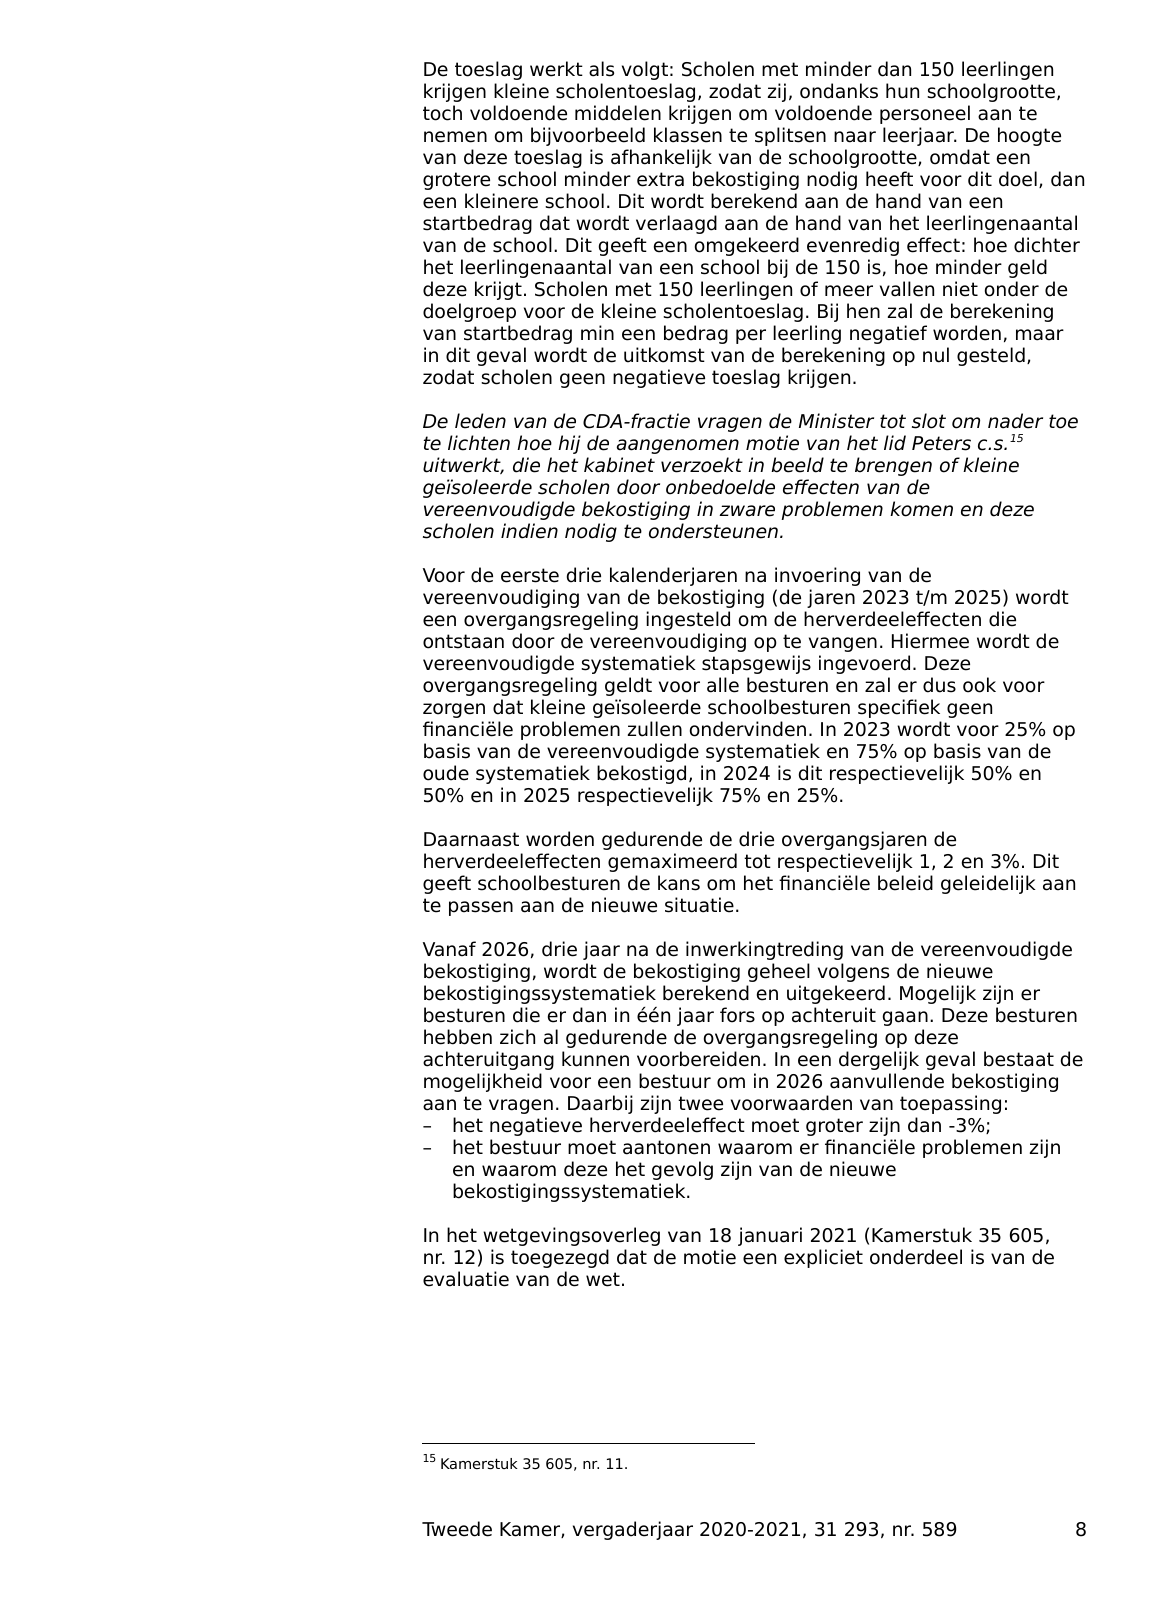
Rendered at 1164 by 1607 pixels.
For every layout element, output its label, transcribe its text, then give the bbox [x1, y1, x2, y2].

text – het negatieve herverdeeleffect moet groter zijn dan -3%; [422, 1115, 1087, 1137]
text Voor de eerste drie kalenderjaren na invoering van de vereenvoudiging van de bekostiging (de jaren 2023 t/m 2025) wordt een overgangsregeling ingesteld om de herverdeeleffecten die ontstaan door de vereenvoudiging op te vangen. Hiermee wordt de vereenvoudigde systematiek stapsgewijs ingevoerd. Deze overgangsregeling geldt voor alle besturen en zal er dus ook voor zorgen dat kleine geïsoleerde schoolbesturen specifiek geen financiële problemen zullen ondervinden. In 2023 wordt voor 25% op basis van de vereenvoudigde systematiek en 75% op basis van de oude systematiek bekostigd, in 2024 is dit respectievelijk 50% en 50% en in 2025 respectievelijk 75% en 25%. [422, 565, 1087, 807]
text Daarnaast worden gedurende de drie overgangsjaren de herverdeeleffecten gemaximeerd tot respectievelijk 1, 2 en 3%. Dit geeft schoolbesturen de kans om het financiële beleid geleidelijk aan te passen aan de nieuwe situatie. [422, 829, 1087, 917]
text Kamerstuk 35 605, nr. 11. [422, 1452, 1087, 1474]
text De toeslag werkt als volgt: Scholen met minder dan 150 leerlingen krijgen kleine scholentoeslag, zodat zij, ondanks hun schoolgrootte, toch voldoende middelen krijgen om voldoende personeel aan te nemen om bijvoorbeeld klassen te splitsen naar leerjaar. De hoogte van deze toeslag is afhankelijk van de schoolgrootte, omdat een grotere school minder extra bekostiging nodig heeft voor dit doel, dan een kleinere school. Dit wordt berekend aan de hand van een startbedrag dat wordt verlaagd aan de hand van het leerlingenaantal van de school. Dit geeft een omgekeerd evenredig effect: hoe dichter het leerlingenaantal van een school bij de 150 is, hoe minder geld deze krijgt. Scholen met 150 leerlingen of meer vallen niet onder de doelgroep voor de kleine scholentoeslag. Bij hen zal de berekening van startbedrag min een bedrag per leerling negatief worden, maar in dit geval wordt de uitkomst van de berekening op nul gesteld, zodat scholen geen negatieve toeslag krijgen. [422, 59, 1087, 389]
text De leden van de CDA-fractie vragen de Minister tot slot om nader toe te lichten hoe hij de aangenomen motie van het lid Peters c.s. uitwerkt, die het kabinet verzoekt in beeld te brengen of kleine geïsoleerde scholen door onbedoelde effecten van de vereenvoudigde bekostiging in zware problemen komen en deze scholen indien nodig te ondersteunen. [422, 411, 1087, 543]
text In het wetgevingsoverleg van 18 januari 2021 (Kamerstuk 35 605, nr. 12) is toegezegd dat de motie een expliciet onderdeel is van de evaluatie van de wet. [422, 1225, 1087, 1291]
text – het bestuur moet aantonen waarom er financiële problemen zijn en waarom deze het gevolg zijn van de nieuwe bekostigingssystematiek. [422, 1137, 1087, 1203]
text Vanaf 2026, drie jaar na de inwerkingtreding van de vereenvoudigde bekostiging, wordt de bekostiging geheel volgens de nieuwe bekostigingssystematiek berekend en uitgekeerd. Mogelijk zijn er besturen die er dan in één jaar fors op achteruit gaan. Deze besturen hebben zich al gedurende de overgangsregeling op deze achteruitgang kunnen voorbereiden. In een dergelijk geval bestaat de mogelijkheid voor een bestuur om in 2026 aanvullende bekostiging aan te vragen. Daarbij zijn twee voorwaarden van toepassing: [422, 939, 1087, 1115]
